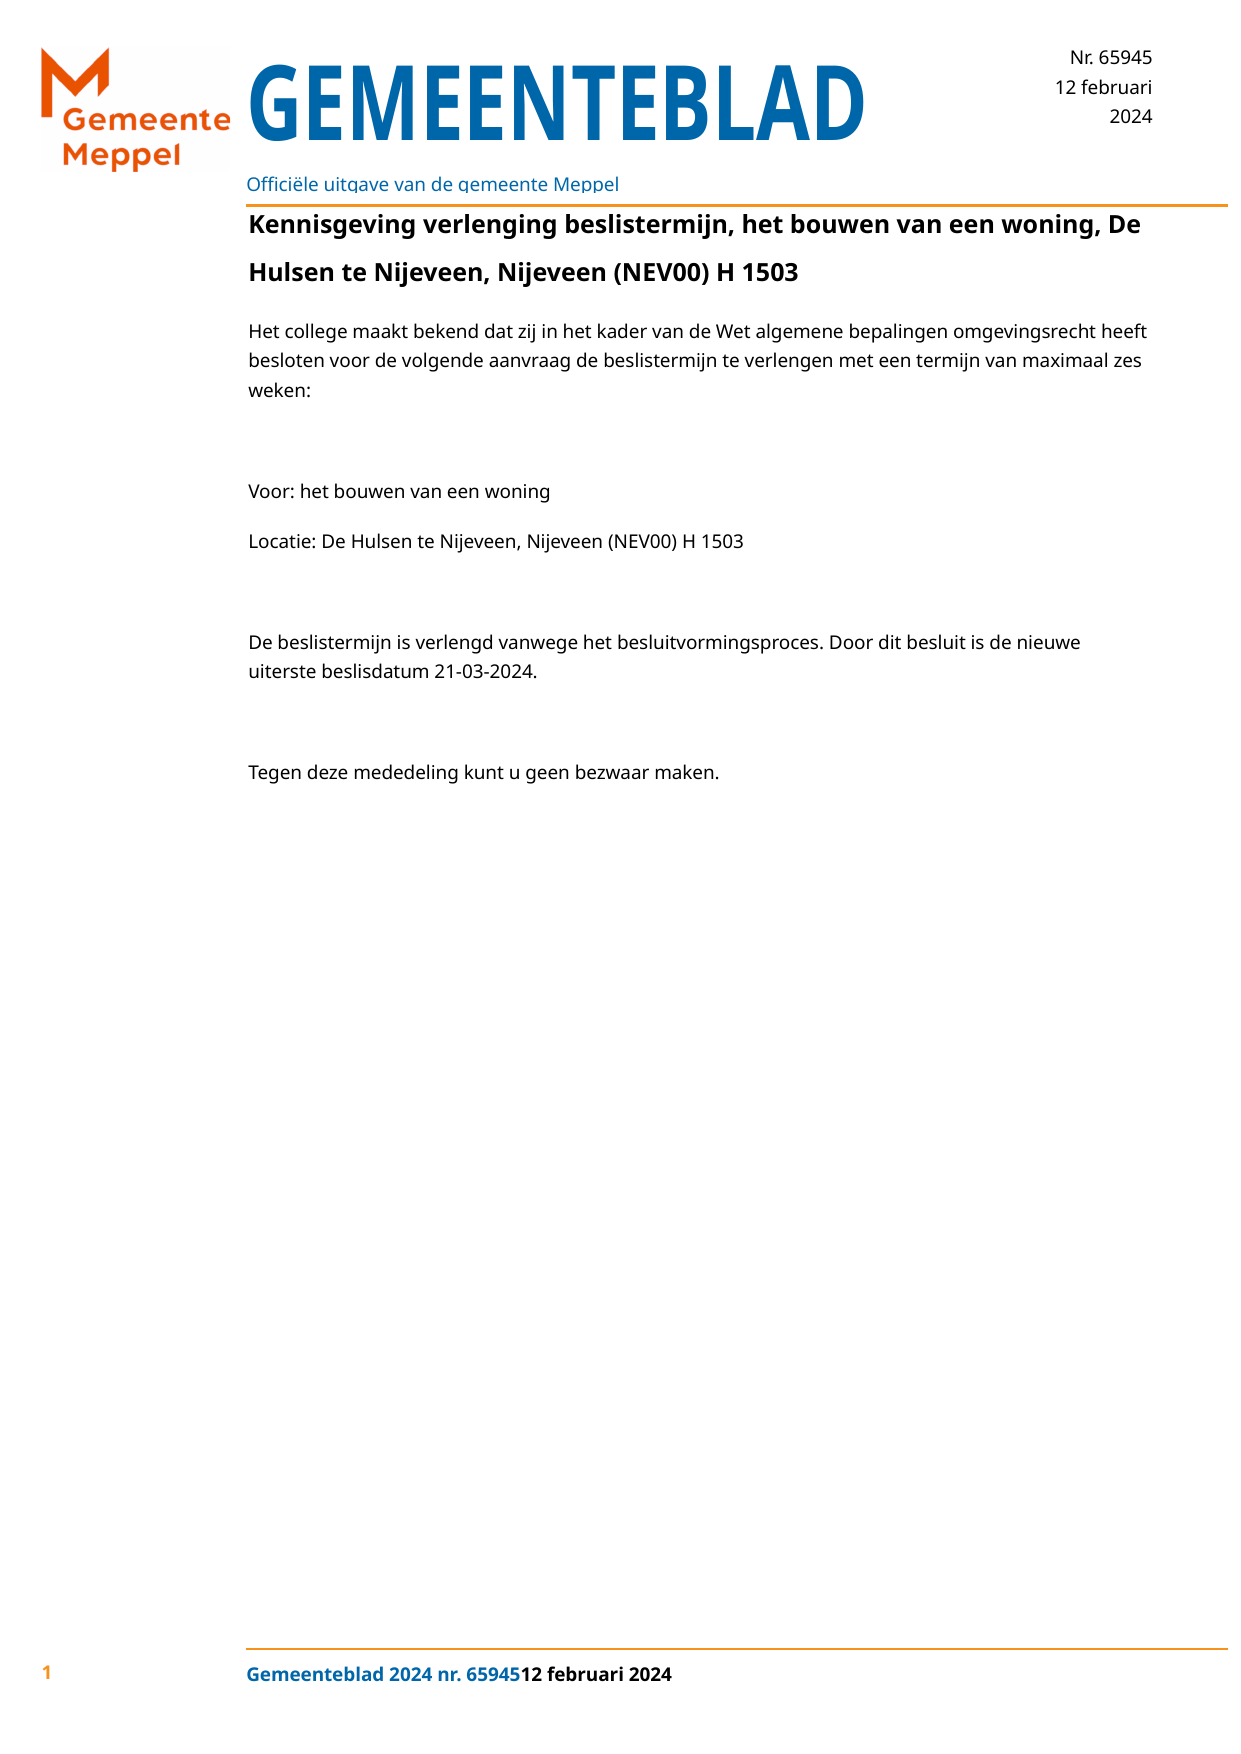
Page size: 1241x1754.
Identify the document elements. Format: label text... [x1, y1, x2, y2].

picture [41, 47, 231, 172]
text Voor: het bouwen van een woning [248, 478, 1152, 504]
text De beslistermijn is verlengd vanwege het besluitvormingsproces. Door dit besluit is de nieuwe uiterste beslisdatum 21-03-2024. [248, 629, 1152, 684]
text Kennisgeving verlenging beslistermijn, het bouwen van een woning, De Hulsen te Nijeveen, Nijeveen (NEV00) H 1503 [248, 207, 1152, 288]
text Het college maakt bekend dat zij in het kader van de Wet algemene bepalingen omgevingsrecht heeft besloten voor de volgende aanvraag de beslistermijn te verlengen met een termijn van maximaal zes weken: [248, 318, 1152, 403]
text Locatie: De Hulsen te Nijeveen, Nijeveen (NEV00) H 1503 [248, 528, 1152, 554]
text Tegen deze mededeling kunt u geen bezwaar maken. [248, 759, 1152, 785]
